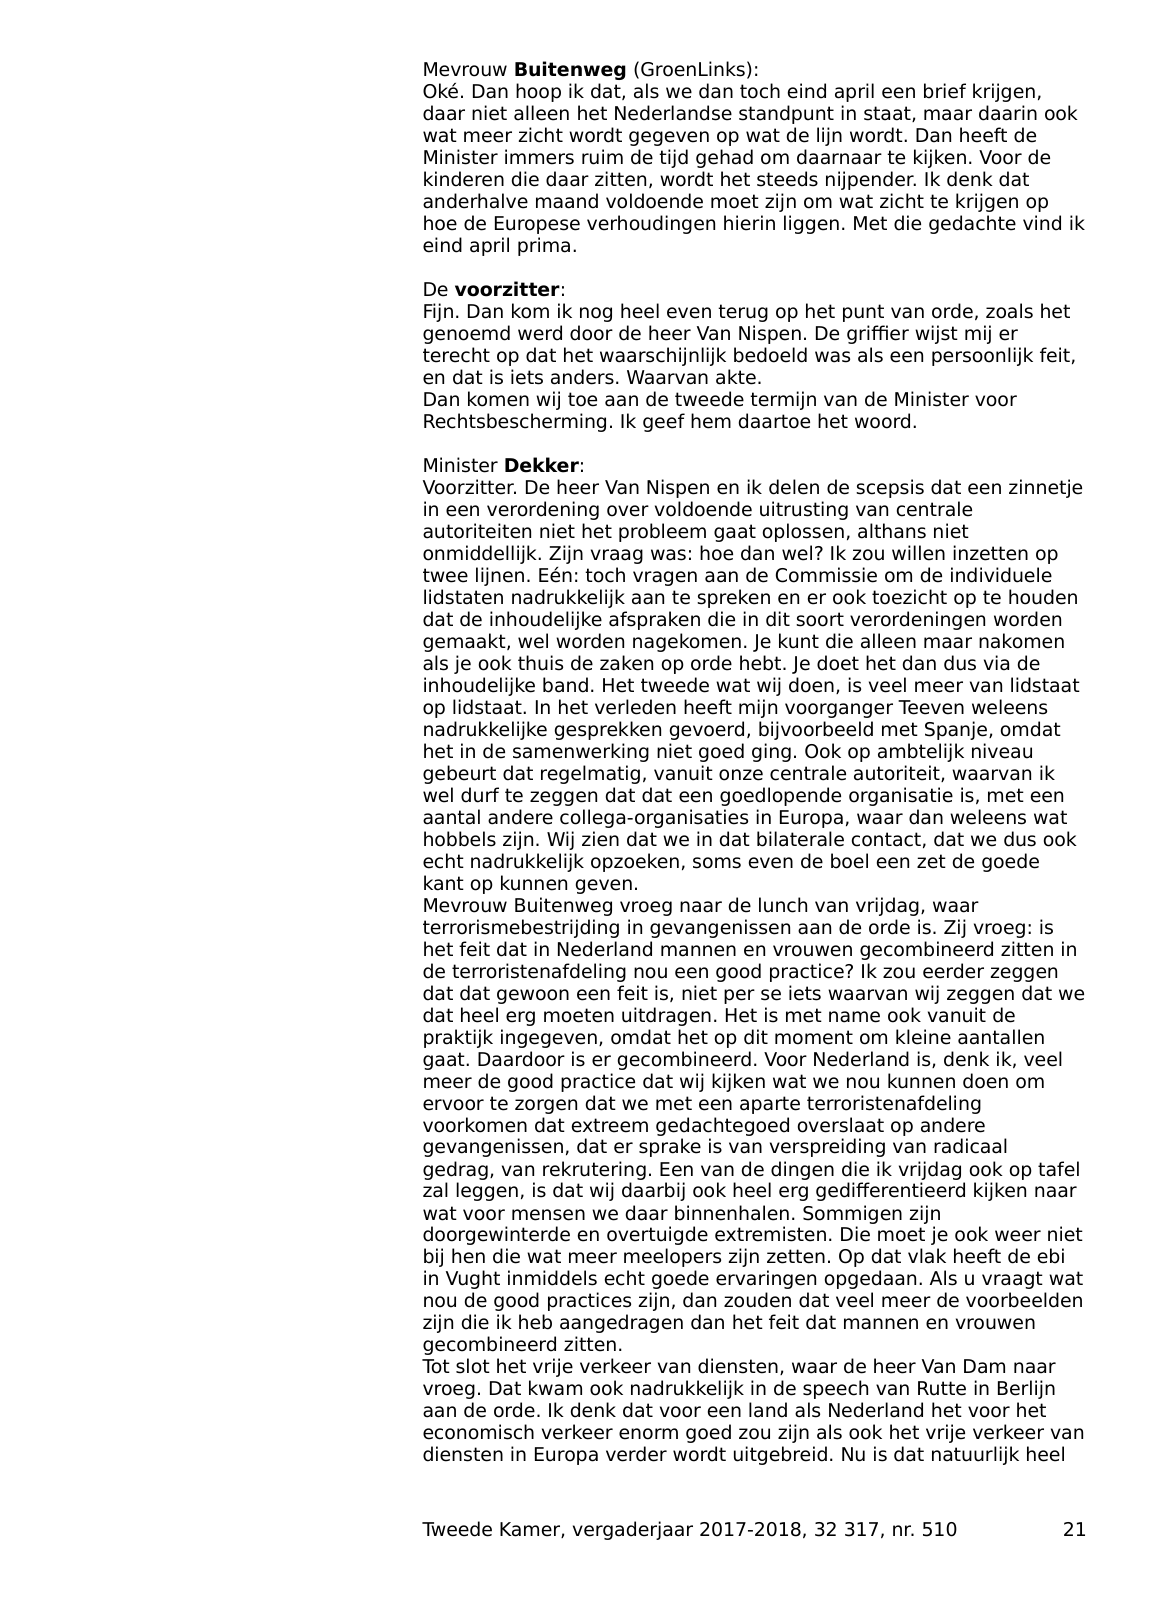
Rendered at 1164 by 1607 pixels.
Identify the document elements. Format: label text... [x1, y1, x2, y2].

text Fijn. Dan kom ik nog heel even terug op het punt van orde, zoals het genoemd werd door de heer Van Nispen. De griffier wijst mij er terecht op dat het waarschijnlijk bedoeld was als een persoonlijk feit, en dat is iets anders. Waarvan akte. [422, 301, 1087, 389]
text Minister Dekker: [422, 455, 1087, 477]
text Tot slot het vrije verkeer van diensten, waar de heer Van Dam naar vroeg. Dat kwam ook nadrukkelijk in de speech van Rutte in Berlijn aan de orde. Ik denk dat voor een land als Nederland het voor het economisch verkeer enorm goed zou zijn als ook het vrije verkeer van diensten in Europa verder wordt uitgebreid. Nu is dat natuurlijk heel [422, 1356, 1087, 1466]
text Oké. Dan hoop ik dat, als we dan toch eind april een brief krijgen, daar niet alleen het Nederlandse standpunt in staat, maar daarin ook wat meer zicht wordt gegeven op wat de lijn wordt. Dan heeft de Minister immers ruim de tijd gehad om daarnaar te kijken. Voor de kinderen die daar zitten, wordt het steeds nijpender. Ik denk dat anderhalve maand voldoende moet zijn om wat zicht te krijgen op hoe de Europese verhoudingen hierin liggen. Met die gedachte vind ik eind april prima. [422, 81, 1087, 257]
text Voorzitter. De heer Van Nispen en ik delen de scepsis dat een zinnetje in een verordening over voldoende uitrusting van centrale autoriteiten niet het probleem gaat oplossen, althans niet onmiddellijk. Zijn vraag was: hoe dan wel? Ik zou willen inzetten op twee lijnen. Eén: toch vragen aan de Commissie om de individuele lidstaten nadrukkelijk aan te spreken en er ook toezicht op te houden dat de inhoudelijke afspraken die in dit soort verordeningen worden gemaakt, wel worden nagekomen. Je kunt die alleen maar nakomen als je ook thuis de zaken op orde hebt. Je doet het dan dus via de inhoudelijke band. Het tweede wat wij doen, is veel meer van lidstaat op lidstaat. In het verleden heeft mijn voorganger Teeven weleens nadrukkelijke gesprekken gevoerd, bijvoorbeeld met Spanje, omdat het in de samenwerking niet goed ging. Ook op ambtelijk niveau gebeurt dat regelmatig, vanuit onze centrale autoriteit, waarvan ik wel durf te zeggen dat dat een goedlopende organisatie is, met een aantal andere collega-organisaties in Europa, waar dan weleens wat hobbels zijn. Wij zien dat we in dat bilaterale contact, dat we dus ook echt nadrukkelijk opzoeken, soms even de boel een zet de goede kant op kunnen geven. [422, 477, 1087, 895]
text De voorzitter: [422, 279, 1087, 301]
text Dan komen wij toe aan de tweede termijn van de Minister voor Rechtsbescherming. Ik geef hem daartoe het woord. [422, 389, 1087, 433]
text Mevrouw Buitenweg (GroenLinks): [422, 59, 1087, 81]
text Mevrouw Buitenweg vroeg naar de lunch van vrijdag, waar terrorismebestrijding in gevangenissen aan de orde is. Zij vroeg: is het feit dat in Nederland mannen en vrouwen gecombineerd zitten in de terroristenafdeling nou een good practice? Ik zou eerder zeggen dat dat gewoon een feit is, niet per se iets waarvan wij zeggen dat we dat heel erg moeten uitdragen. Het is met name ook vanuit de praktijk ingegeven, omdat het op dit moment om kleine aantallen gaat. Daardoor is er gecombineerd. Voor Nederland is, denk ik, veel meer de good practice dat wij kijken wat we nou kunnen doen om ervoor te zorgen dat we met een aparte terroristenafdeling voorkomen dat extreem gedachtegoed overslaat op andere gevangenissen, dat er sprake is van verspreiding van radicaal gedrag, van rekrutering. Een van de dingen die ik vrijdag ook op tafel zal leggen, is dat wij daarbij ook heel erg gedifferentieerd kijken naar wat voor mensen we daar binnenhalen. Sommigen zijn doorgewinterde en overtuigde extremisten. Die moet je ook weer niet bij hen die wat meer meelopers zijn zetten. Op dat vlak heeft de ebi in Vught inmiddels echt goede ervaringen opgedaan. Als u vraagt wat nou de good practices zijn, dan zouden dat veel meer de voorbeelden zijn die ik heb aangedragen dan het feit dat mannen en vrouwen gecombineerd zitten. [422, 895, 1087, 1356]
